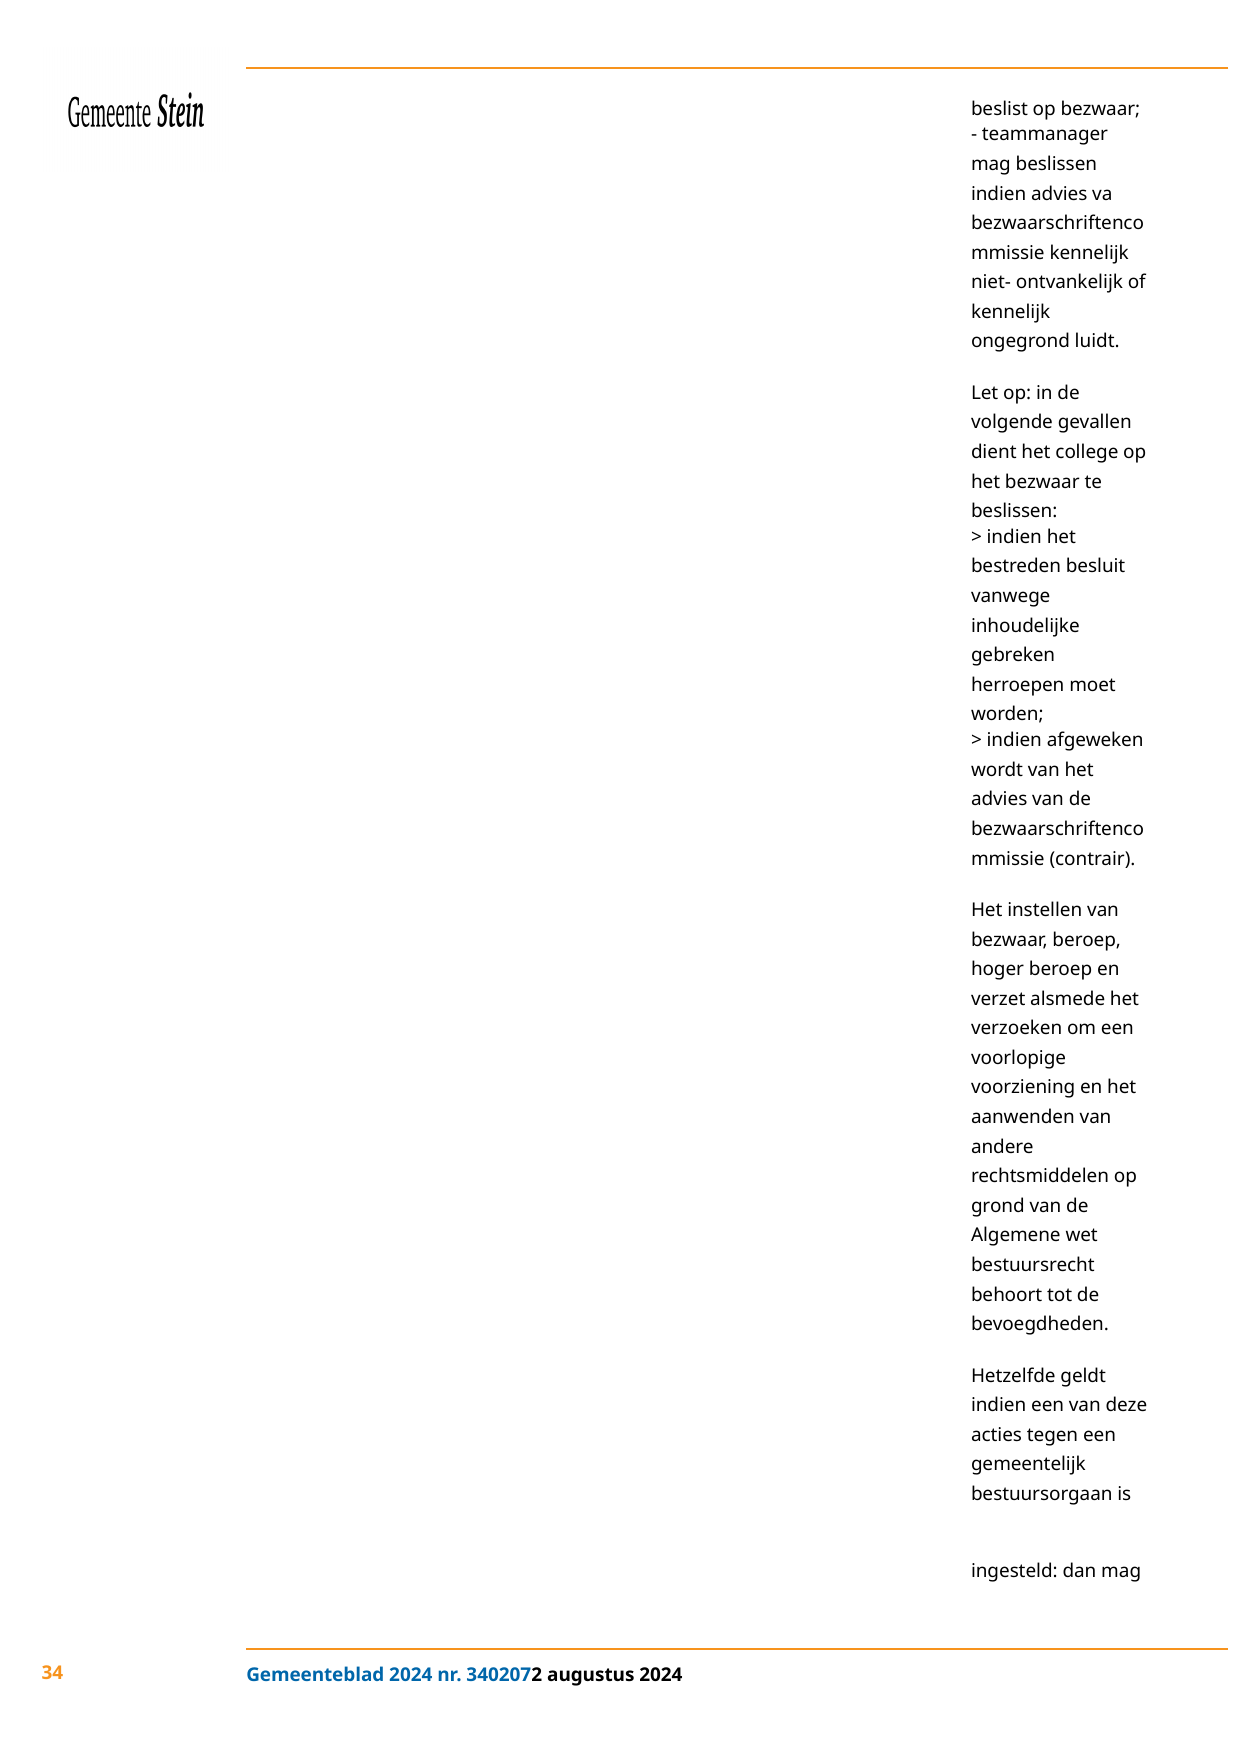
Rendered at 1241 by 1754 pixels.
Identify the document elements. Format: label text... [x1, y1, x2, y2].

table_cell [971, 353, 1152, 379]
table_cell Let op: in de volgende gevallen dient het college op het bezwaar te beslissen: [971, 379, 1152, 523]
table_cell [609, 95, 790, 1506]
table_cell > indien afgeweken wordt van het advies van de bezwaarschriftencommissie (contrair). [971, 726, 1152, 870]
table_cell Het instellen van bezwaar, beroep, hoger beroep en verzet alsmede het verzoeken om een voorlopige voorziening en het aanwenden van andere rechtsmiddelen op grond van de Algemene wet bestuursrecht behoort tot de bevoegdheden. [971, 896, 1152, 1336]
table_cell [248, 95, 429, 1506]
table_cell [609, 1532, 790, 1557]
table_cell [429, 1557, 609, 1583]
table_cell [790, 1532, 971, 1557]
table_cell [248, 1532, 429, 1557]
table_cell [248, 1557, 429, 1583]
table_cell [971, 870, 1152, 896]
table_cell beslist op bezwaar; [971, 95, 1152, 121]
picture [41, 47, 231, 172]
table_cell [790, 95, 971, 1506]
table_cell [609, 1506, 790, 1532]
table_cell [790, 1557, 971, 1583]
table_cell [609, 1557, 790, 1583]
table_cell [971, 1336, 1152, 1362]
table_cell Hetzelfde geldt indien een van deze acties tegen een gemeentelijk bestuursorgaan is [971, 1362, 1152, 1506]
table_cell [971, 1506, 1152, 1532]
table_cell - teammanager mag beslissen indien advies va bezwaarschriftencommissie kennelijk niet- ontvankelijk of kennelijk ongegrond luidt. [971, 121, 1152, 353]
table_cell [429, 1506, 609, 1532]
table_cell [790, 1506, 971, 1532]
table_cell [429, 95, 609, 1506]
table_cell ingesteld: dan mag [971, 1557, 1152, 1583]
table_cell [429, 1532, 609, 1557]
table_cell [971, 1532, 1152, 1557]
table_cell > indien het bestreden besluit vanwege inhoudelijke gebreken herroepen moet worden; [971, 523, 1152, 726]
table_cell [248, 1506, 429, 1532]
